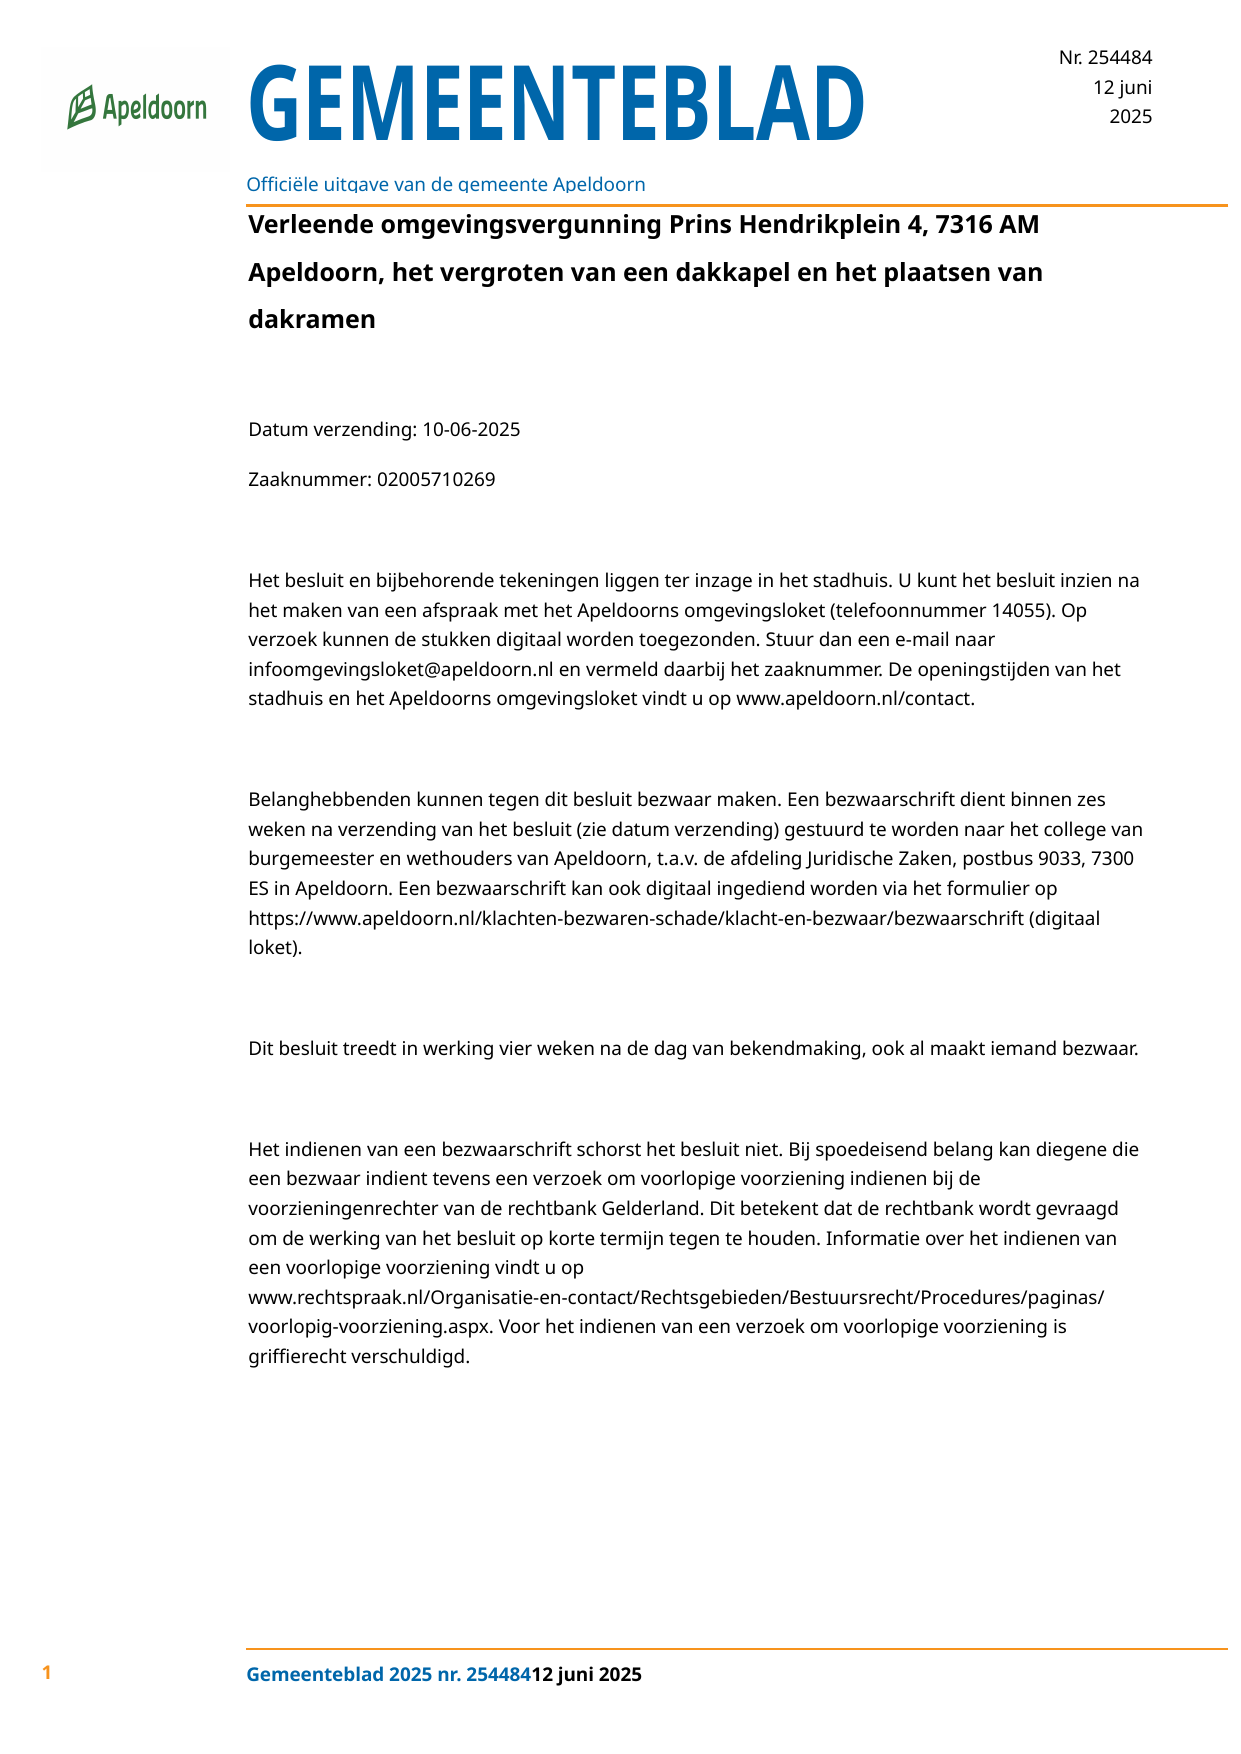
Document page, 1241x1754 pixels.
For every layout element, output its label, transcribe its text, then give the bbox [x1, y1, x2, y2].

text Dit besluit treedt in werking vier weken na de dag van bekendmaking, ook al maakt iemand bezwaar. [248, 1035, 1152, 1061]
text Verleende omgevingsvergunning Prins Hendrikplein 4, 7316 AM Apeldoorn, het vergroten van een dakkapel en het plaatsen van dakramen [248, 207, 1152, 336]
text Datum verzending: 10-06-2025 [248, 416, 1152, 442]
text Belanghebbenden kunnen tegen dit besluit bezwaar maken. Een bezwaarschrift dient binnen zes weken na verzending van het besluit (zie datum verzending) gestuurd te worden naar het college van burgemeester en wethouders van Apeldoorn, t.a.v. de afdeling Juridische Zaken, postbus 9033, 7300 ES in Apeldoorn. Een bezwaarschrift kan ook digitaal ingediend worden via het formulier op https://www.apeldoorn.nl/klachten-bezwaren-schade/klacht-en-bezwaar/bezwaarschrift (digitaal loket). [248, 786, 1152, 960]
text Het besluit en bijbehorende tekeningen liggen ter inzage in het stadhuis. U kunt het besluit inzien na het maken van een afspraak met het Apeldoorns omgevingsloket (telefoonnummer 14055). Op verzoek kunnen de stukken digitaal worden toegezonden. Stuur dan een e-mail naar infoomgevingsloket@apeldoorn.nl en vermeld daarbij het zaaknummer. De openingstijden van het stadhuis en het Apeldoorns omgevingsloket vindt u op www.apeldoorn.nl/contact. [248, 567, 1152, 711]
text Het indienen van een bezwaarschrift schorst het besluit niet. Bij spoedeisend belang kan diegene die een bezwaar indient tevens een verzoek om voorlopige voorziening indienen bij de voorzieningenrechter van de rechtbank Gelderland. Dit betekent dat de rechtbank wordt gevraagd om de werking van het besluit op korte termijn tegen te houden. Informatie over het indienen van een voorlopige voorziening vindt u op www.rechtspraak.nl/Organisatie-en-contact/Rechtsgebieden/Bestuursrecht/Procedures/paginas/voorlopig-voorziening.aspx. Voor het indienen van een verzoek om voorlopige voorziening is griffierecht verschuldigd. [248, 1136, 1152, 1369]
text Zaaknummer: 02005710269 [248, 466, 1152, 492]
picture [41, 47, 231, 172]
